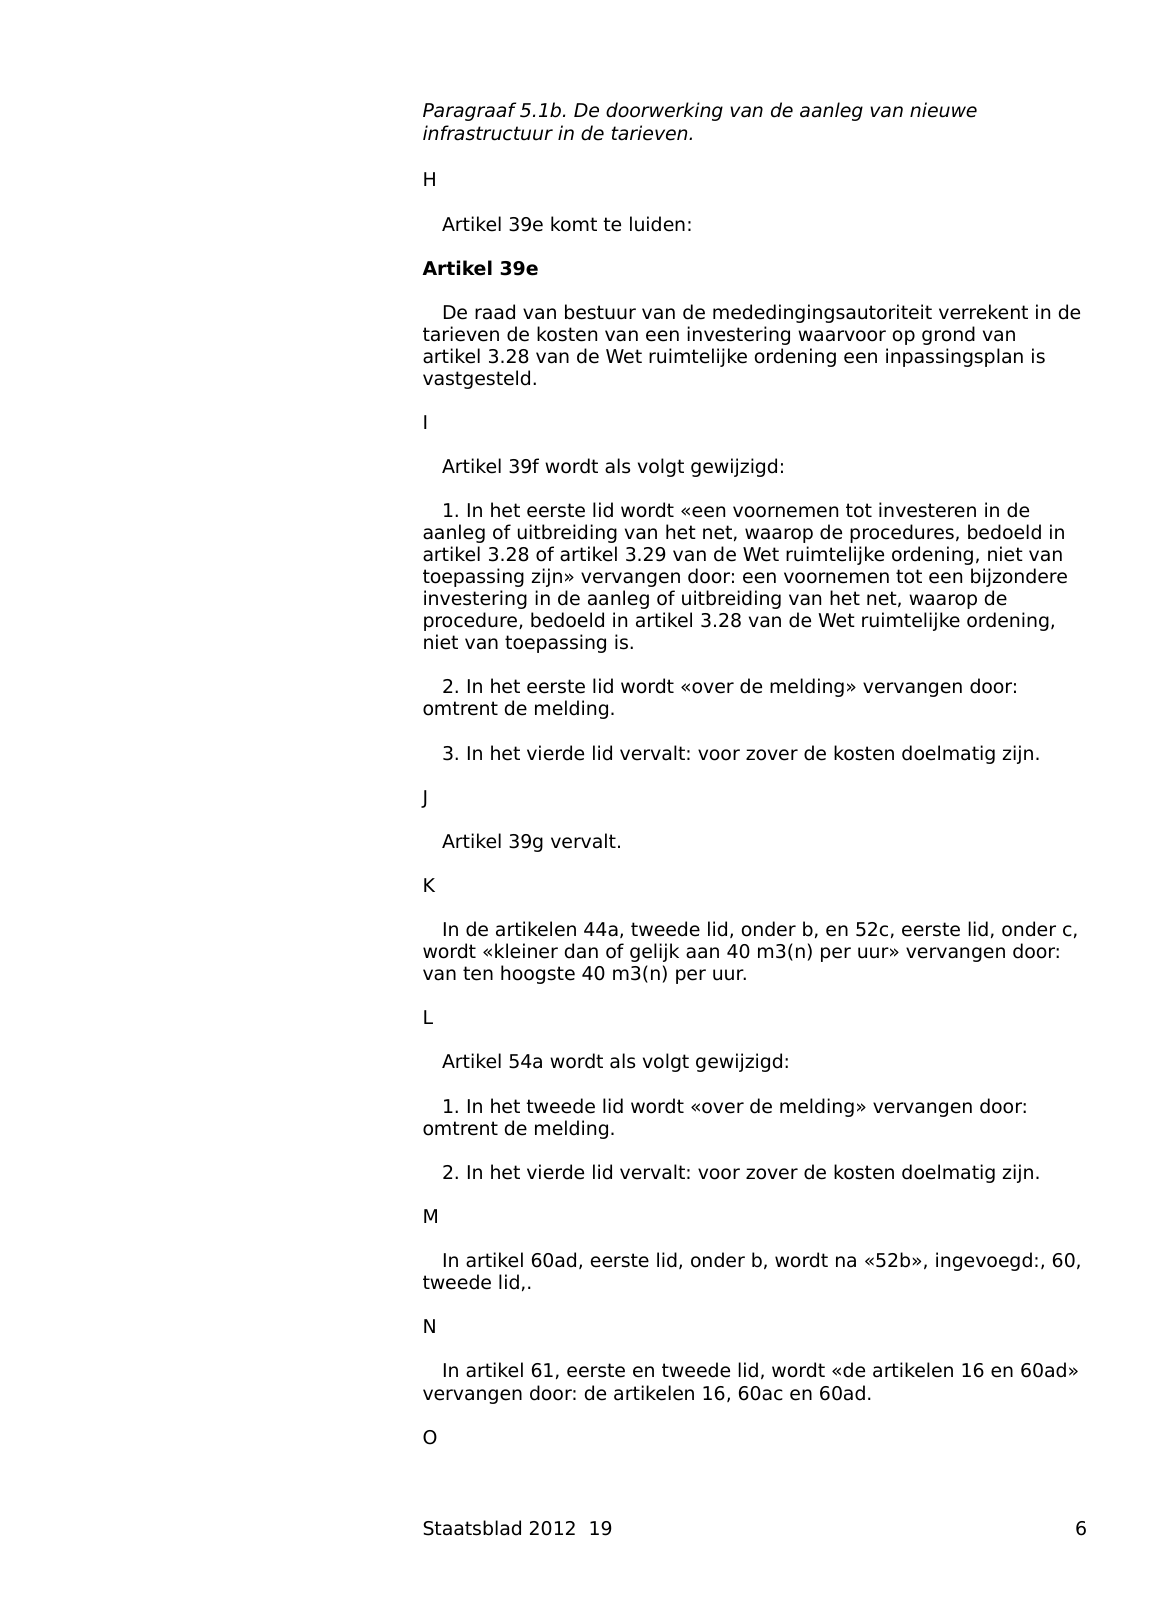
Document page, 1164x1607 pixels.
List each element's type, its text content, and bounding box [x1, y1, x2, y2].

text In de artikelen 44a, tweede lid, onder b, en 52c, eerste lid, onder c, wordt «kleiner dan of gelijk aan 40 m3(n) per uur» vervangen door: van ten hoogste 40 m3(n) per uur. [422, 919, 1087, 985]
text L [422, 1007, 1087, 1029]
text 2. In het vierde lid vervalt: voor zover de kosten doelmatig zijn. [422, 1162, 1087, 1184]
text N [422, 1316, 1087, 1338]
text 2. In het eerste lid wordt «over de melding» vervangen door: omtrent de melding. [422, 676, 1087, 720]
text De raad van bestuur van de mededingingsautoriteit verrekent in de tarieven de kosten van een investering waarvoor op grond van artikel 3.28 van de Wet ruimtelijke ordening een inpassingsplan is vastgesteld. [422, 302, 1087, 390]
text 1. In het eerste lid wordt «een voornemen tot investeren in de aanleg of uitbreiding van het net, waarop de procedures, bedoeld in artikel 3.28 of artikel 3.29 van de Wet ruimtelijke ordening, niet van toepassing zijn» vervangen door: een voornemen tot een bijzondere investering in de aanleg of uitbreiding van het net, waarop de procedure, bedoeld in artikel 3.28 van de Wet ruimtelijke ordening, niet van toepassing is. [422, 500, 1087, 654]
text In artikel 61, eerste en tweede lid, wordt «de artikelen 16 en 60ad» vervangen door: de artikelen 16, 60ac en 60ad. [422, 1360, 1087, 1404]
text O [422, 1427, 1087, 1448]
text Artikel 39e komt te luiden: [422, 213, 1087, 236]
text Artikel 39g vervalt. [422, 831, 1087, 853]
text 1. In het tweede lid wordt «over de melding» vervangen door: omtrent de melding. [422, 1096, 1087, 1139]
subtitle Artikel 39e [422, 258, 1087, 280]
text Artikel 39f wordt als volgt gewijzigd: [422, 456, 1087, 478]
text H [422, 169, 1087, 191]
text I [422, 412, 1087, 434]
text K [422, 875, 1087, 897]
text Artikel 54a wordt als volgt gewijzigd: [422, 1051, 1087, 1073]
text M [422, 1206, 1087, 1228]
subtitle Paragraaf 5.1b. De doorwerking van de aanleg van nieuwe infrastructuur in de tarieven. [422, 100, 1087, 144]
text J [422, 787, 1087, 809]
text In artikel 60ad, eerste lid, onder b, wordt na «52b», ingevoegd:, 60, tweede lid,. [422, 1250, 1087, 1294]
text 3. In het vierde lid vervalt: voor zover de kosten doelmatig zijn. [422, 742, 1087, 764]
